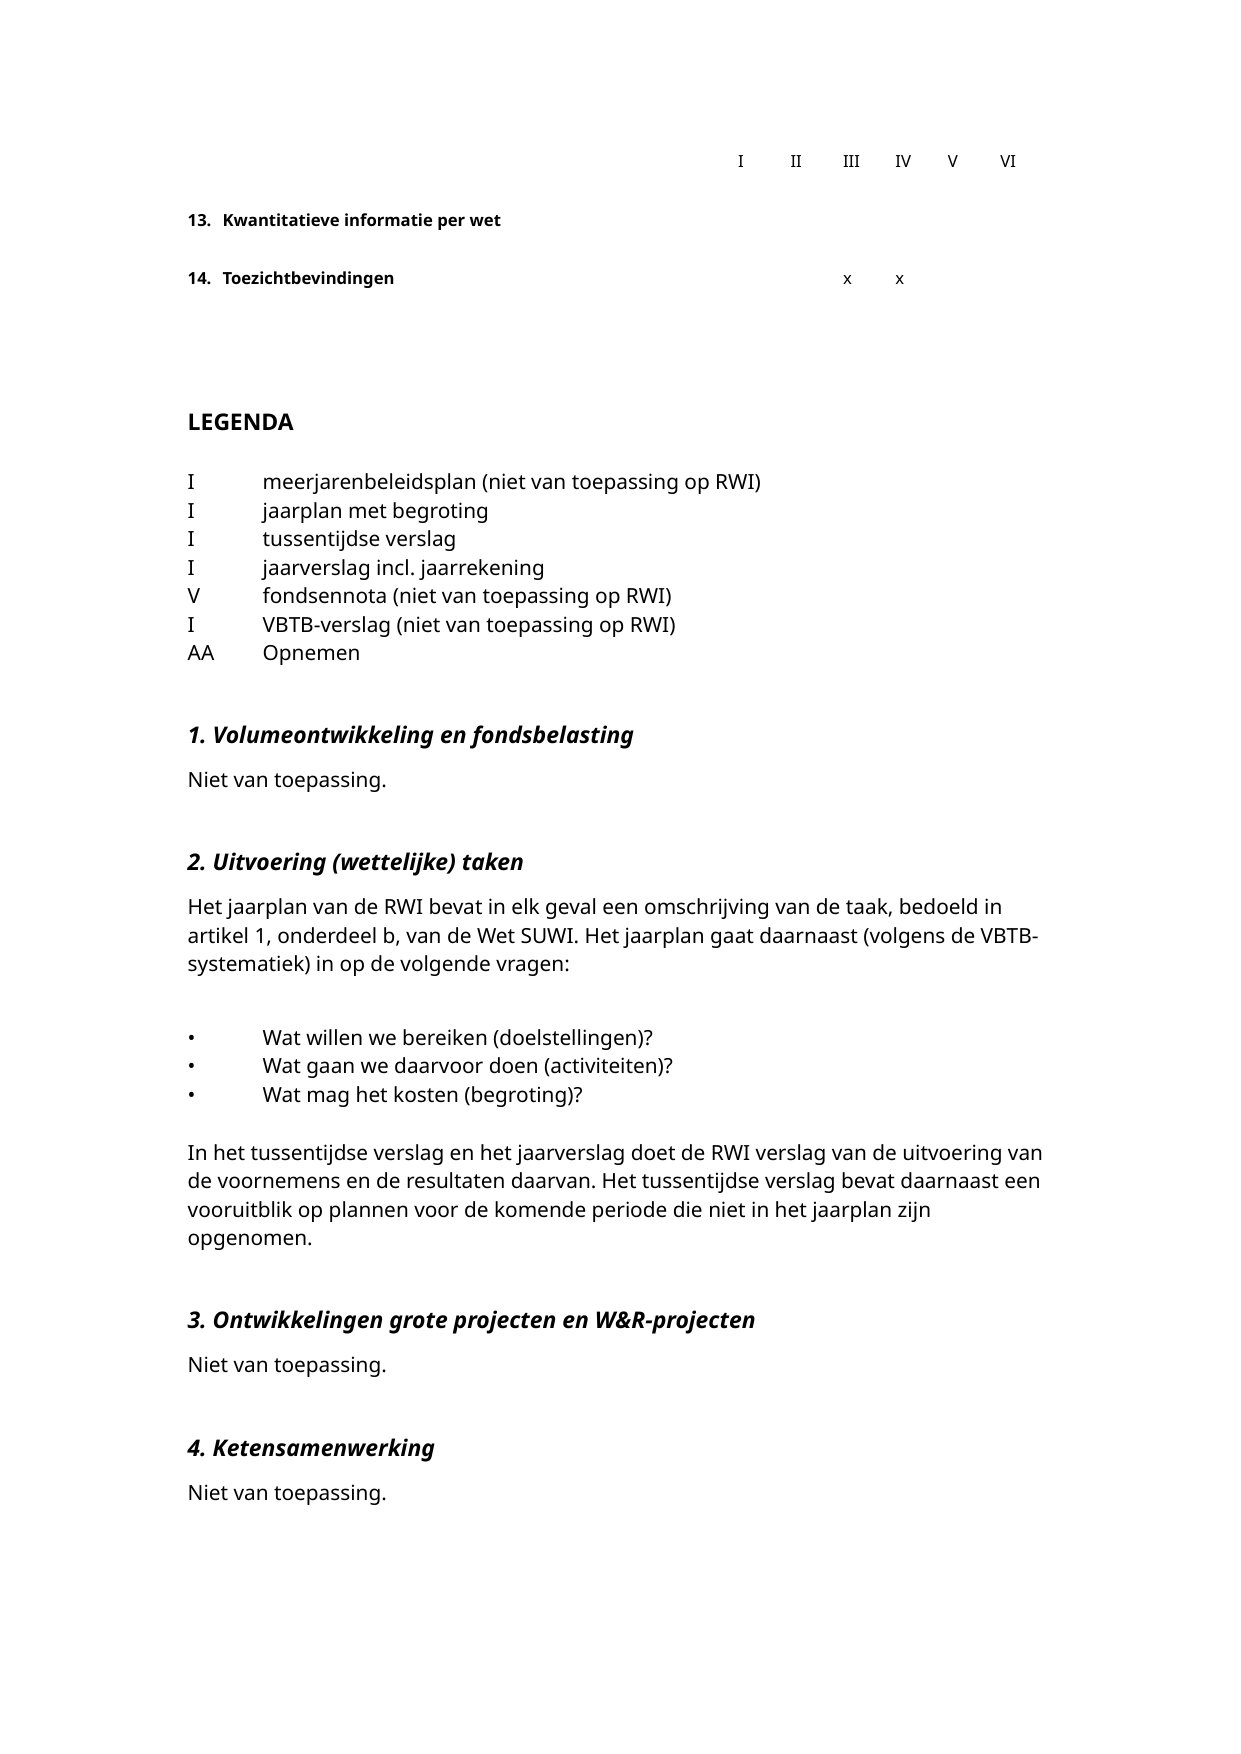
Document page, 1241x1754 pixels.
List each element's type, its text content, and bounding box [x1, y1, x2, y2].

list meerjarenbeleidsplan (niet van toepassing op RWI) [187, 467, 1053, 496]
table_header II [790, 150, 843, 208]
list jaarverslag incl. jaarrekening [187, 553, 1053, 581]
table_cell [1000, 209, 1053, 267]
text In het tussentijdse verslag en het jaarverslag doet de RWI verslag van de uitvoering van de voornemens en de resultaten daarvan. Het tussentijdse verslag bevat daarnaast een vooruitblik op plannen voor de komende periode die niet in het jaarplan zijn opgenomen. [187, 1138, 1053, 1252]
text Niet van toepassing. [187, 765, 1053, 794]
text Niet van toepassing. [187, 1351, 1053, 1379]
table_cell [790, 209, 843, 267]
table_cell [948, 267, 1000, 325]
table_header III [843, 150, 895, 208]
subtitle 2. Uitvoering (wettelijke) taken [187, 846, 1053, 877]
table_cell [738, 209, 790, 267]
list fondsennota (niet van toepassing op RWI) [187, 581, 1053, 610]
table_header [223, 150, 738, 208]
table_cell [948, 209, 1000, 267]
list Wat mag het kosten (begroting)? [187, 1080, 1053, 1108]
text Het jaarplan van de RWI bevat in elk geval een omschrijving van de taak, bedoeld in artikel 1, onderdeel b, van de Wet SUWI. Het jaarplan gaat daarnaast (volgens de VBTB-systematiek) in op de volgende vragen: [187, 892, 1053, 978]
table_cell 13. [188, 209, 222, 267]
list jaarplan met begroting [187, 496, 1053, 524]
table_header [188, 150, 222, 208]
table_cell [1000, 267, 1053, 325]
table_cell [843, 209, 895, 267]
table_cell Toezichtbevindingen [223, 267, 738, 325]
list Opnemen [187, 638, 1053, 667]
subtitle 1. Volumeontwikkeling en fondsbelasting [187, 719, 1053, 750]
list Wat gaan we daarvoor doen (activiteiten)? [187, 1051, 1053, 1080]
table_cell [738, 267, 790, 325]
list tussentijdse verslag [187, 524, 1053, 553]
subtitle 4. Ketensamenwerking [187, 1432, 1053, 1463]
table_header IV [895, 150, 948, 208]
list Wat willen we bereiken (doelstellingen)? [187, 1023, 1053, 1051]
table_cell [790, 267, 843, 325]
table_cell [895, 209, 948, 267]
table_header I [738, 150, 790, 208]
subtitle 3. Ontwikkelingen grote projecten en W&R-projecten [187, 1304, 1053, 1336]
table_header V [948, 150, 1000, 208]
table_cell x [843, 267, 895, 325]
table_cell x [895, 267, 948, 325]
list VBTB-verslag (niet van toepassing op RWI) [187, 610, 1053, 638]
subtitle LEGENDA [187, 406, 1053, 437]
table_cell Kwantitatieve informatie per wet [223, 209, 738, 267]
table_header VI [1000, 150, 1053, 208]
table_cell 14. [188, 267, 222, 325]
text Niet van toepassing. [187, 1478, 1053, 1506]
